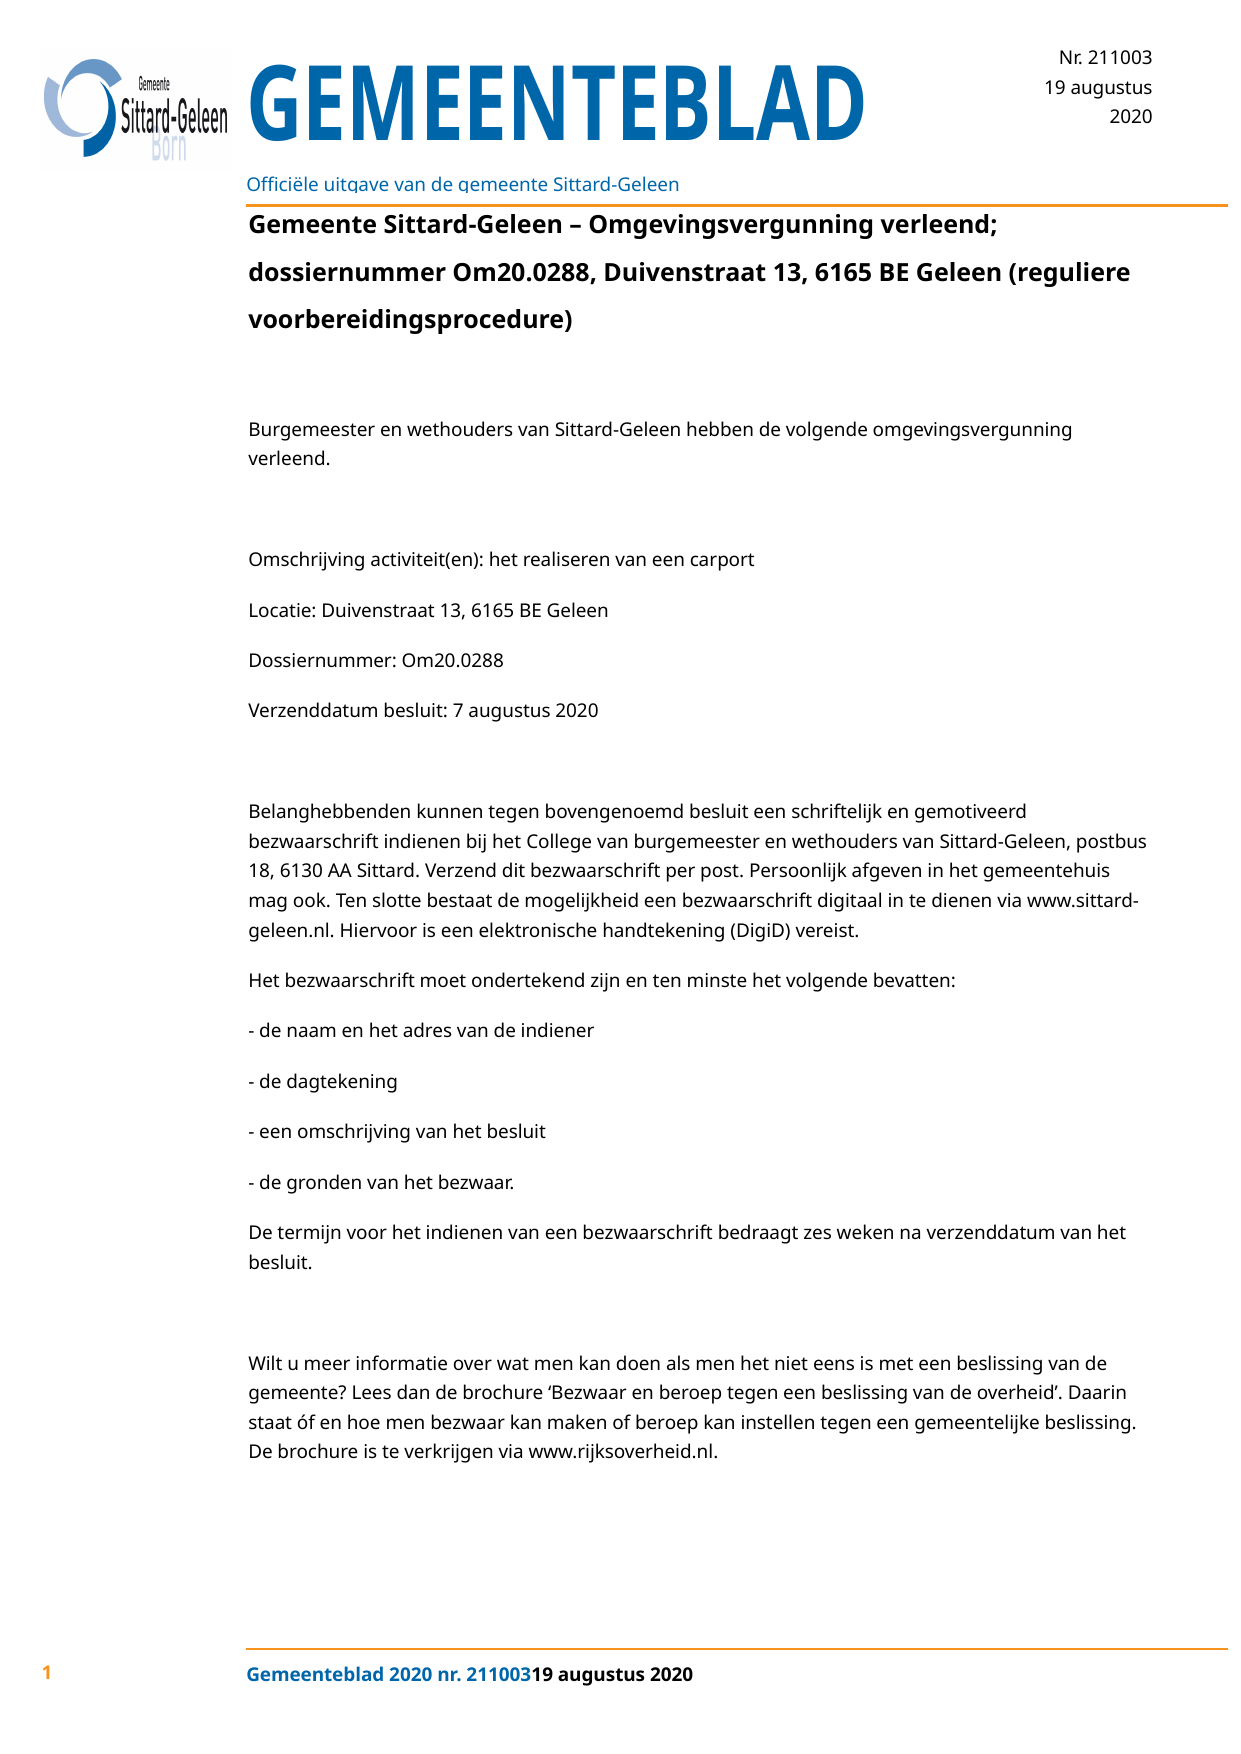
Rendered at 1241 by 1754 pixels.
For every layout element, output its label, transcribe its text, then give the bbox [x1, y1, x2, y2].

text Locatie: Duivenstraat 13, 6165 BE Geleen [248, 597, 1152, 622]
text Dossiernummer: Om20.0288 [248, 647, 1152, 673]
picture [41, 47, 231, 172]
text Wilt u meer informatie over wat men kan doen als men het niet eens is met een beslissing van de gemeente? Lees dan de brochure ‘Bezwaar en beroep tegen een beslissing van de overheid’. Daarin staat óf en hoe men bezwaar kan maken of beroep kan instellen tegen een gemeentelijke beslissing. De brochure is te verkrijgen via www.rijksoverheid.nl. [248, 1350, 1152, 1464]
text Belanghebbenden kunnen tegen bovengenoemd besluit een schriftelijk en gemotiveerd bezwaarschrift indienen bij het College van burgemeester en wethouders van Sittard-Geleen, postbus 18, 6130 AA Sittard. Verzend dit bezwaarschrift per post. Persoonlijk afgeven in het gemeentehuis mag ook. Ten slotte bestaat de mogelijkheid een bezwaarschrift digitaal in te dienen via www.sittard-geleen.nl. Hiervoor is een elektronische handtekening (DigiD) vereist. [248, 798, 1152, 942]
text De termijn voor het indienen van een bezwaarschrift bedraagt zes weken na verzenddatum van het besluit. [248, 1219, 1152, 1274]
text Gemeente Sittard-Geleen – Omgevingsvergunning verleend; dossiernummer Om20.0288, Duivenstraat 13, 6165 BE Geleen (reguliere voorbereidingsprocedure) [248, 207, 1152, 336]
text Het bezwaarschrift moet ondertekend zijn en ten minste het volgende bevatten: [248, 967, 1152, 993]
text Verzenddatum besluit: 7 augustus 2020 [248, 698, 1152, 723]
text - de gronden van het bezwaar. [248, 1169, 1152, 1194]
text - de naam en het adres van de indiener [248, 1018, 1152, 1043]
text Burgemeester en wethouders van Sittard-Geleen hebben de volgende omgevingsvergunning verleend. [248, 416, 1152, 471]
text - de dagtekening [248, 1068, 1152, 1094]
text Omschrijving activiteit(en): het realiseren van een carport [248, 546, 1152, 572]
text - een omschrijving van het besluit [248, 1118, 1152, 1144]
